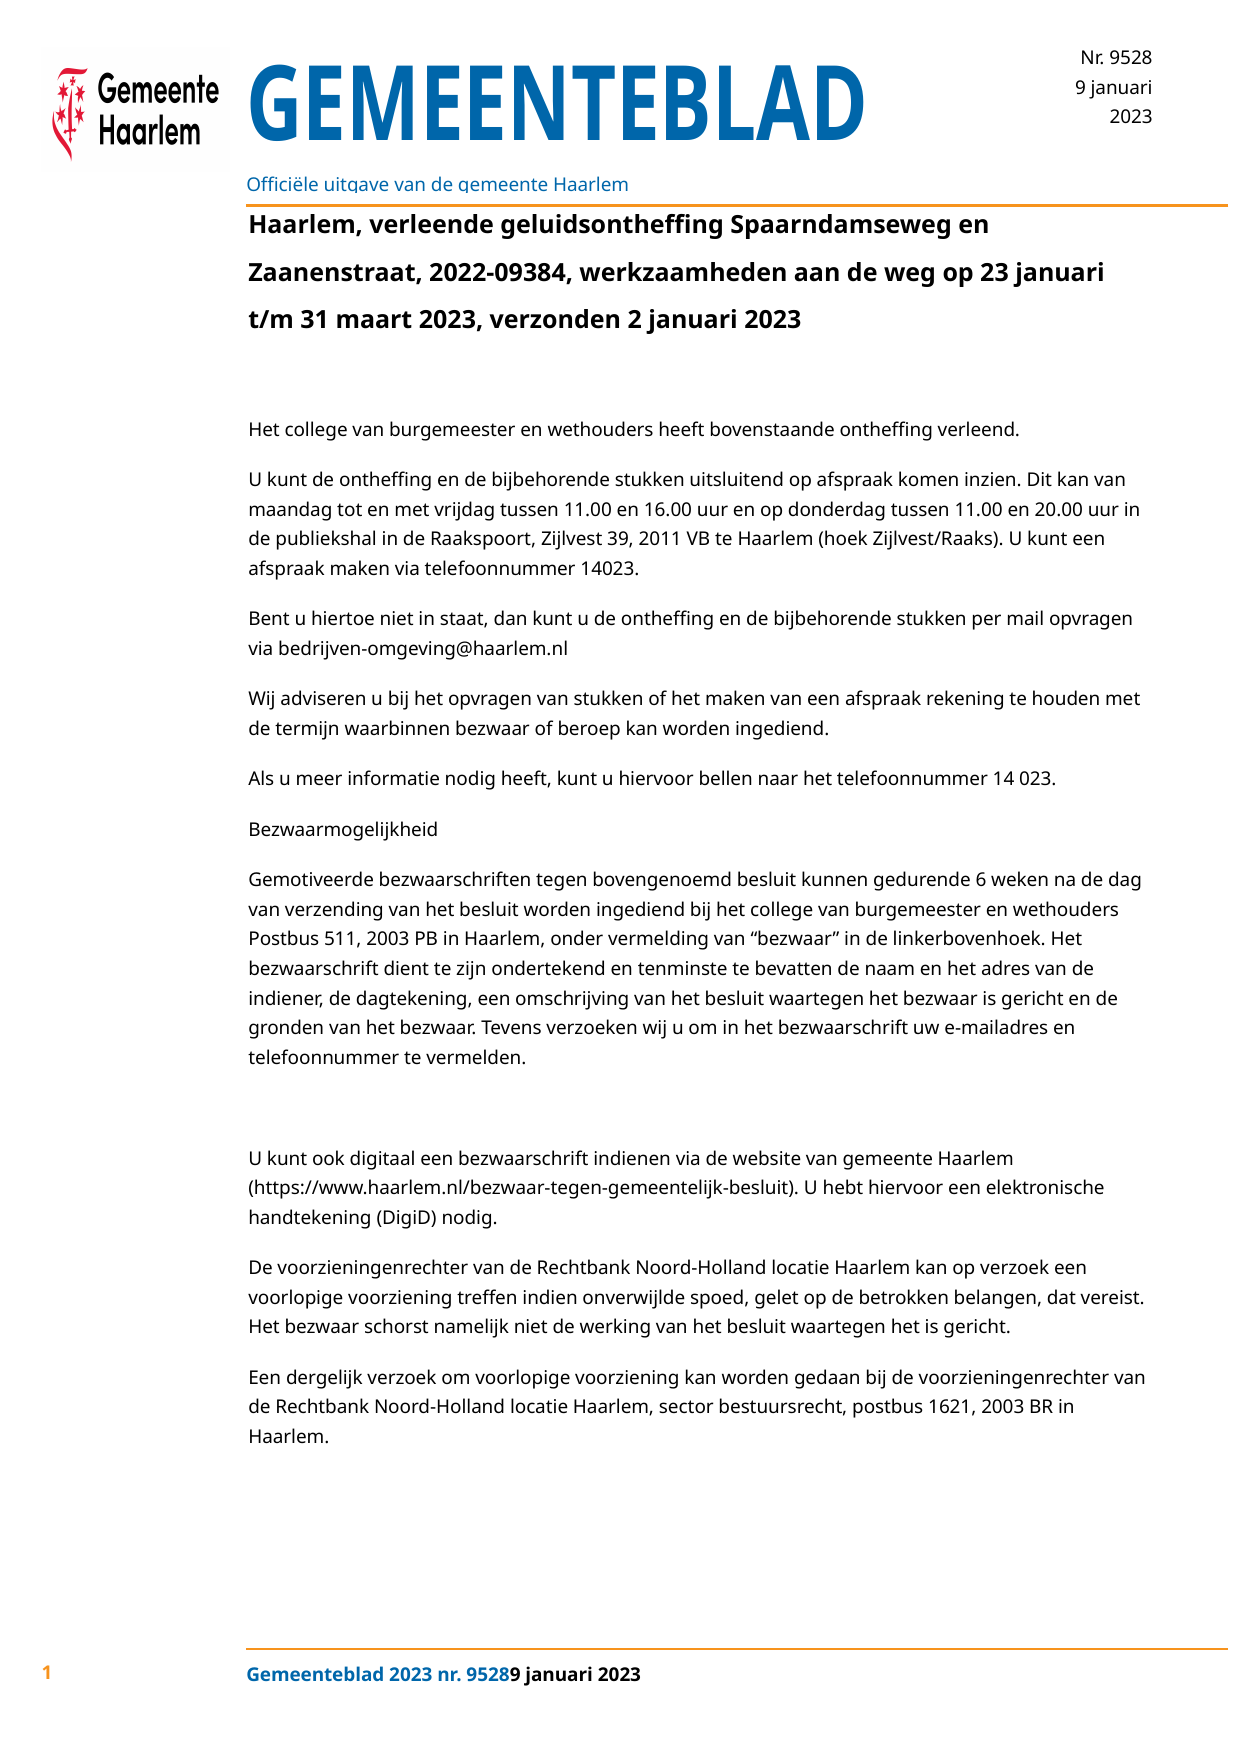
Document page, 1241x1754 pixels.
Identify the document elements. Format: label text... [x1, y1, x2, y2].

text Gemotiveerde bezwaarschriften tegen bovengenoemd besluit kunnen gedurende 6 weken na de dag van verzending van het besluit worden ingediend bij het college van burgemeester en wethouders Postbus 511, 2003 PB in Haarlem, onder vermelding van “bezwaar” in de linkerbovenhoek. Het bezwaarschrift dient te zijn ondertekend en tenminste te bevatten de naam en het adres van de indiener, de dagtekening, een omschrijving van het besluit waartegen het bezwaar is gericht en de gronden van het bezwaar. Tevens verzoeken wij u om in het bezwaarschrift uw e-mailadres en telefoonnummer te vermelden. [248, 866, 1152, 1069]
picture [41, 47, 231, 172]
text U kunt ook digitaal een bezwaarschrift indienen via de website van gemeente Haarlem (https://www.haarlem.nl/bezwaar-tegen-gemeentelijk-besluit). U hebt hiervoor een elektronische handtekening (DigiD) nodig. [248, 1145, 1152, 1229]
text Bezwaarmogelijkheid [248, 816, 1152, 842]
text U kunt de ontheffing en de bijbehorende stukken uitsluitend op afspraak komen inzien. Dit kan van maandag tot en met vrijdag tussen 11.00 en 16.00 uur en op donderdag tussen 11.00 en 20.00 uur in de publiekshal in de Raakspoort, Zijlvest 39, 2011 VB te Haarlem (hoek Zijlvest/Raaks). U kunt een afspraak maken via telefoonnummer 14023. [248, 466, 1152, 581]
text Als u meer informatie nodig heeft, kunt u hiervoor bellen naar het telefoonnummer 14 023. [248, 766, 1152, 791]
text Het college van burgemeester en wethouders heeft bovenstaande ontheffing verleend. [248, 416, 1152, 442]
text Haarlem, verleende geluidsontheffing Spaarndamseweg en Zaanenstraat, 2022-09384, werkzaamheden aan de weg op 23 januari t/m 31 maart 2023, verzonden 2 januari 2023 [248, 207, 1152, 336]
text Wij adviseren u bij het opvragen van stukken of het maken van een afspraak rekening te houden met de termijn waarbinnen bezwaar of beroep kan worden ingediend. [248, 686, 1152, 741]
text De voorzieningenrechter van de Rechtbank Noord-Holland locatie Haarlem kan op verzoek een voorlopige voorziening treffen indien onverwijlde spoed, gelet op de betrokken belangen, dat vereist. Het bezwaar schorst namelijk niet de werking van het besluit waartegen het is gericht. [248, 1254, 1152, 1339]
text Een dergelijk verzoek om voorlopige voorziening kan worden gedaan bij de voorzieningenrechter van de Rechtbank Noord-Holland locatie Haarlem, sector bestuursrecht, postbus 1621, 2003 BR in Haarlem. [248, 1364, 1152, 1449]
text Bent u hiertoe niet in staat, dan kunt u de ontheffing en de bijbehorende stukken per mail opvragen via bedrijven-omgeving@haarlem.nl [248, 606, 1152, 661]
